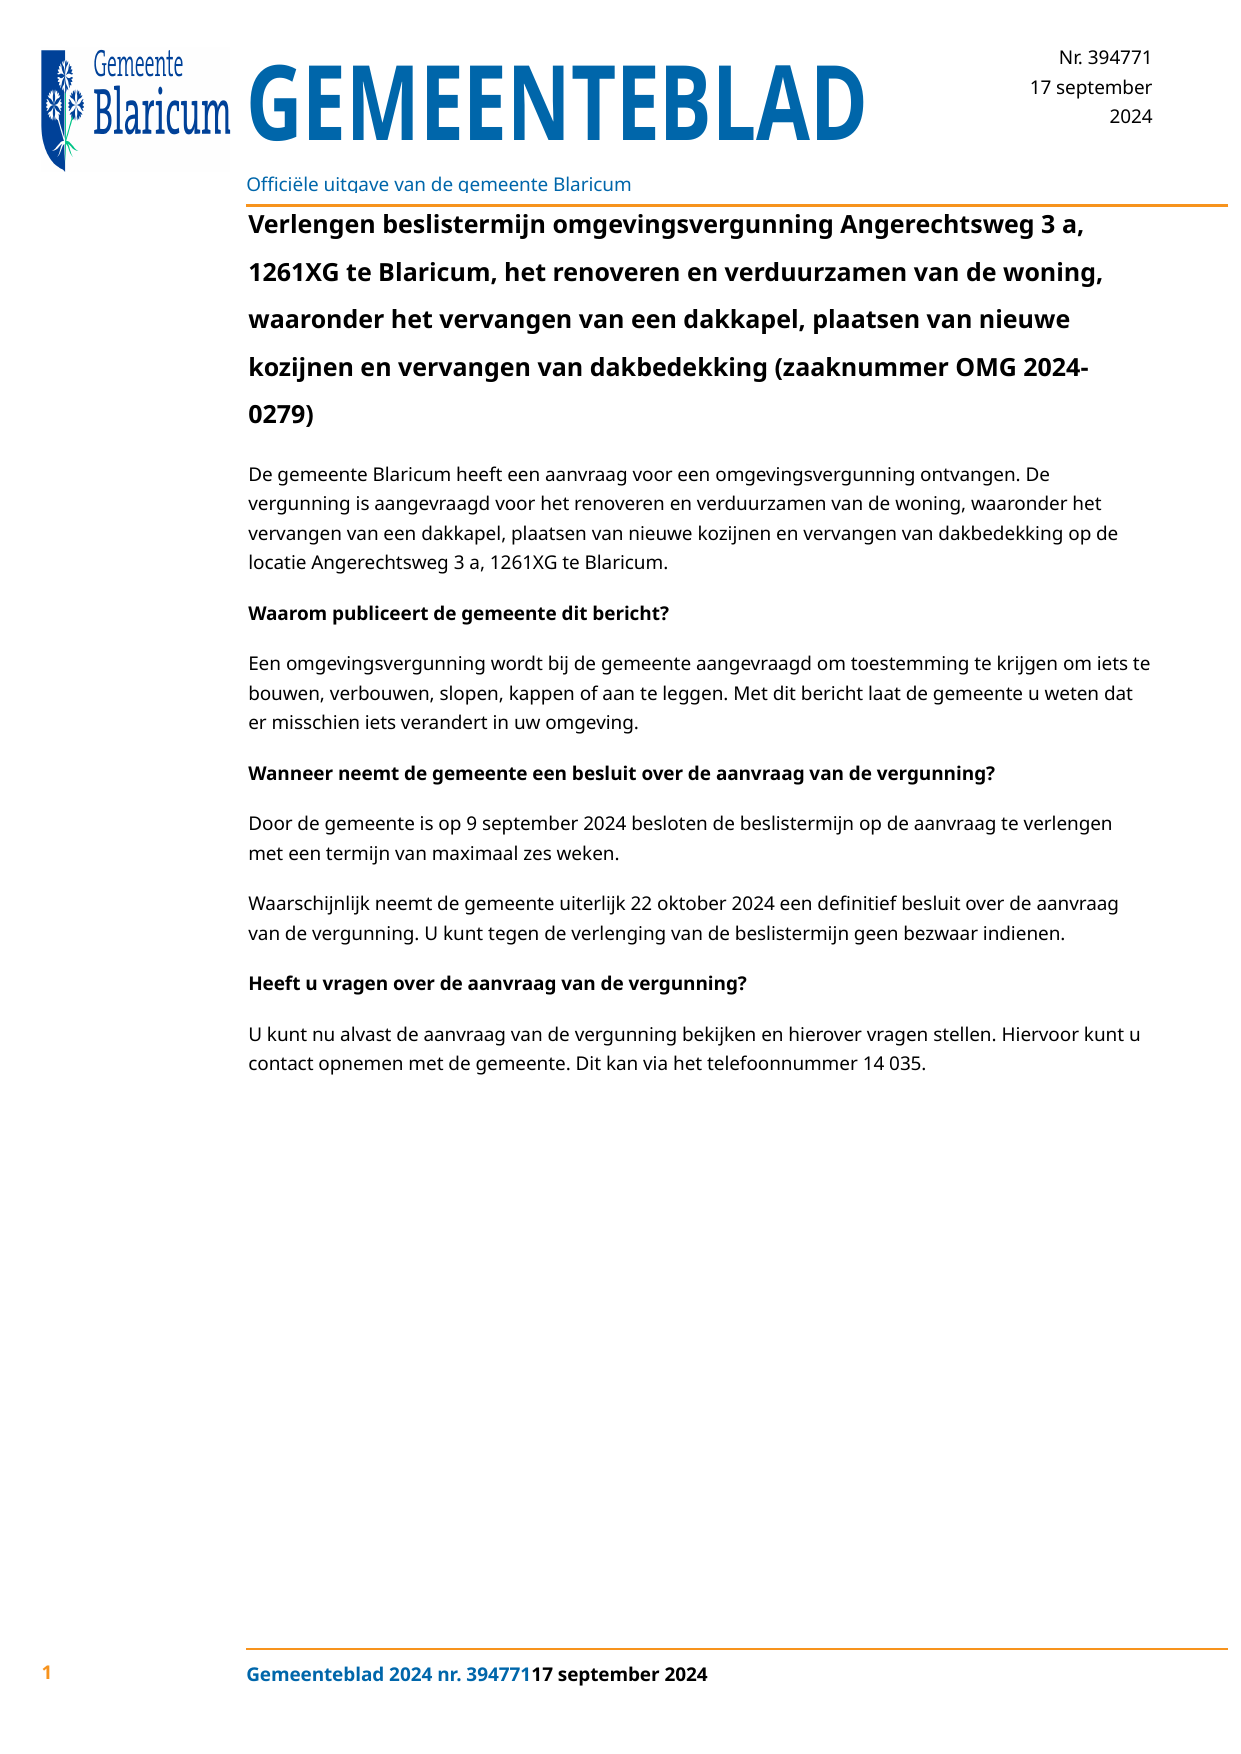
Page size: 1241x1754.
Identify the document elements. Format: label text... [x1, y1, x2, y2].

text Door de gemeente is op 9 september 2024 besloten de beslistermijn op de aanvraag te verlengen met een termijn van maximaal zes weken. [248, 810, 1152, 866]
text Heeft u vragen over de aanvraag van de vergunning? [248, 970, 1152, 996]
text Waarschijnlijk neemt de gemeente uiterlijk 22 oktober 2024 een definitief besluit over de aanvraag van de vergunning. U kunt tegen de verlenging van de beslistermijn geen bezwaar indienen. [248, 890, 1152, 946]
text Waarom publiceert de gemeente dit bericht? [248, 600, 1152, 626]
text De gemeente Blaricum heeft een aanvraag voor een omgevingsvergunning ontvangen. De vergunning is aangevraagd voor het renoveren en verduurzamen van de woning, waaronder het vervangen van een dakkapel, plaatsen van nieuwe kozijnen en vervangen van dakbedekking op de locatie Angerechtsweg 3 a, 1261XG te Blaricum. [248, 461, 1152, 575]
text Verlengen beslistermijn omgevingsvergunning Angerechtsweg 3 a, 1261XG te Blaricum, het renoveren en verduurzamen van de woning, waaronder het vervangen van een dakkapel, plaatsen van nieuwe kozijnen en vervangen van dakbedekking (zaaknummer OMG 2024-0279) [248, 207, 1152, 431]
text Wanneer neemt de gemeente een besluit over de aanvraag van de vergunning? [248, 760, 1152, 786]
text U kunt nu alvast de aanvraag van de vergunning bekijken en hierover vragen stellen. Hiervoor kunt u contact opnemen met de gemeente. Dit kan via het telefoonnummer 14 035. [248, 1021, 1152, 1076]
picture [41, 47, 231, 172]
text Een omgevingsvergunning wordt bij de gemeente aangevraagd om toestemming te krijgen om iets te bouwen, verbouwen, slopen, kappen of aan te leggen. Met dit bericht laat de gemeente u weten dat er misschien iets verandert in uw omgeving. [248, 650, 1152, 735]
